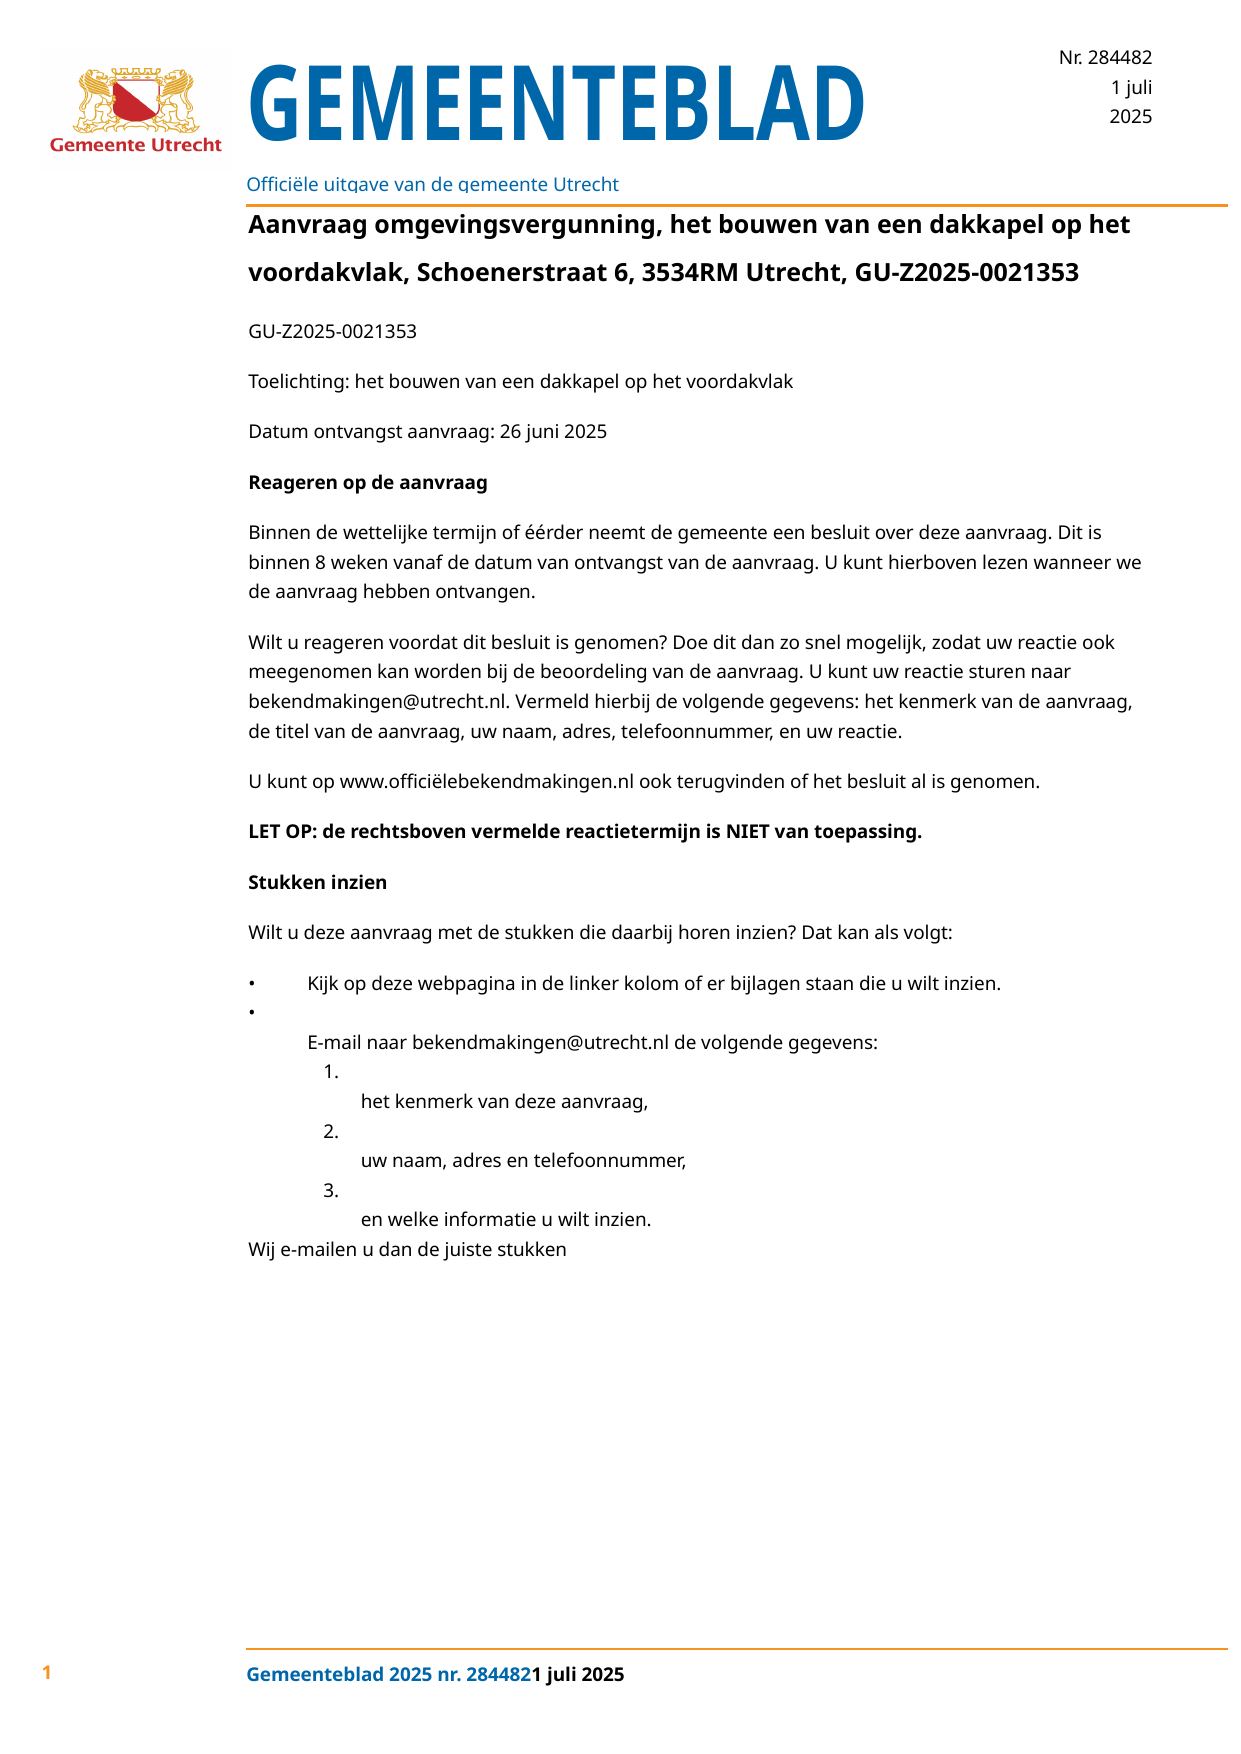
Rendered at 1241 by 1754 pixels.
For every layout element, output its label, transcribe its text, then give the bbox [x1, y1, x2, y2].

text GU-Z2025-0021353 [248, 318, 1152, 344]
picture [41, 47, 231, 172]
text U kunt op www.officiëlebekendmakingen.nl ook terugvinden of het besluit al is genomen. [248, 768, 1152, 794]
text LET OP: de rechtsboven vermelde reactietermijn is NIET van toepassing. [248, 819, 1152, 844]
list E-mail naar bekendmakingen@utrecht.nl de volgende gegevens: [248, 1029, 1152, 1055]
text Toelichting: het bouwen van een dakkapel op het voordakvlak [248, 368, 1152, 394]
text Wilt u reageren voordat dit besluit is genomen? Doe dit dan zo snel mogelijk, zodat uw reactie ook meegenomen kan worden bij de beoordeling van de aanvraag. U kunt uw reactie sturen naar bekendmakingen@utrecht.nl. Vermeld hierbij de volgende gegevens: het kenmerk van de aanvraag, de titel van de aanvraag, uw naam, adres, telefoonnummer, en uw reactie. [248, 629, 1152, 744]
text Reageren op de aanvraag [248, 469, 1152, 495]
text Wilt u deze aanvraag met de stukken die daarbij horen inzien? Dat kan als volgt: [248, 919, 1152, 945]
list en welke informatie u wilt inzien. [323, 1207, 1152, 1232]
list Kijk op deze webpagina in de linker kolom of er bijlagen staan die u wilt inzien. [248, 970, 1152, 996]
text Aanvraag omgevingsvergunning, het bouwen van een dakkapel op het voordakvlak, Schoenerstraat 6, 3534RM Utrecht, GU-Z2025-0021353 [248, 207, 1152, 288]
list het kenmerk van deze aanvraag, [323, 1088, 1152, 1114]
text Binnen de wettelijke termijn of éérder neemt de gemeente een besluit over deze aanvraag. Dit is binnen 8 weken vanaf de datum van ontvangst van de aanvraag. U kunt hierboven lezen wanneer we de aanvraag hebben ontvangen. [248, 519, 1152, 604]
text Wij e-mailen u dan de juiste stukken [248, 1236, 1152, 1262]
text Datum ontvangst aanvraag: 26 juni 2025 [248, 419, 1152, 444]
list uw naam, adres en telefoonnummer, [323, 1147, 1152, 1173]
text Stukken inzien [248, 869, 1152, 895]
